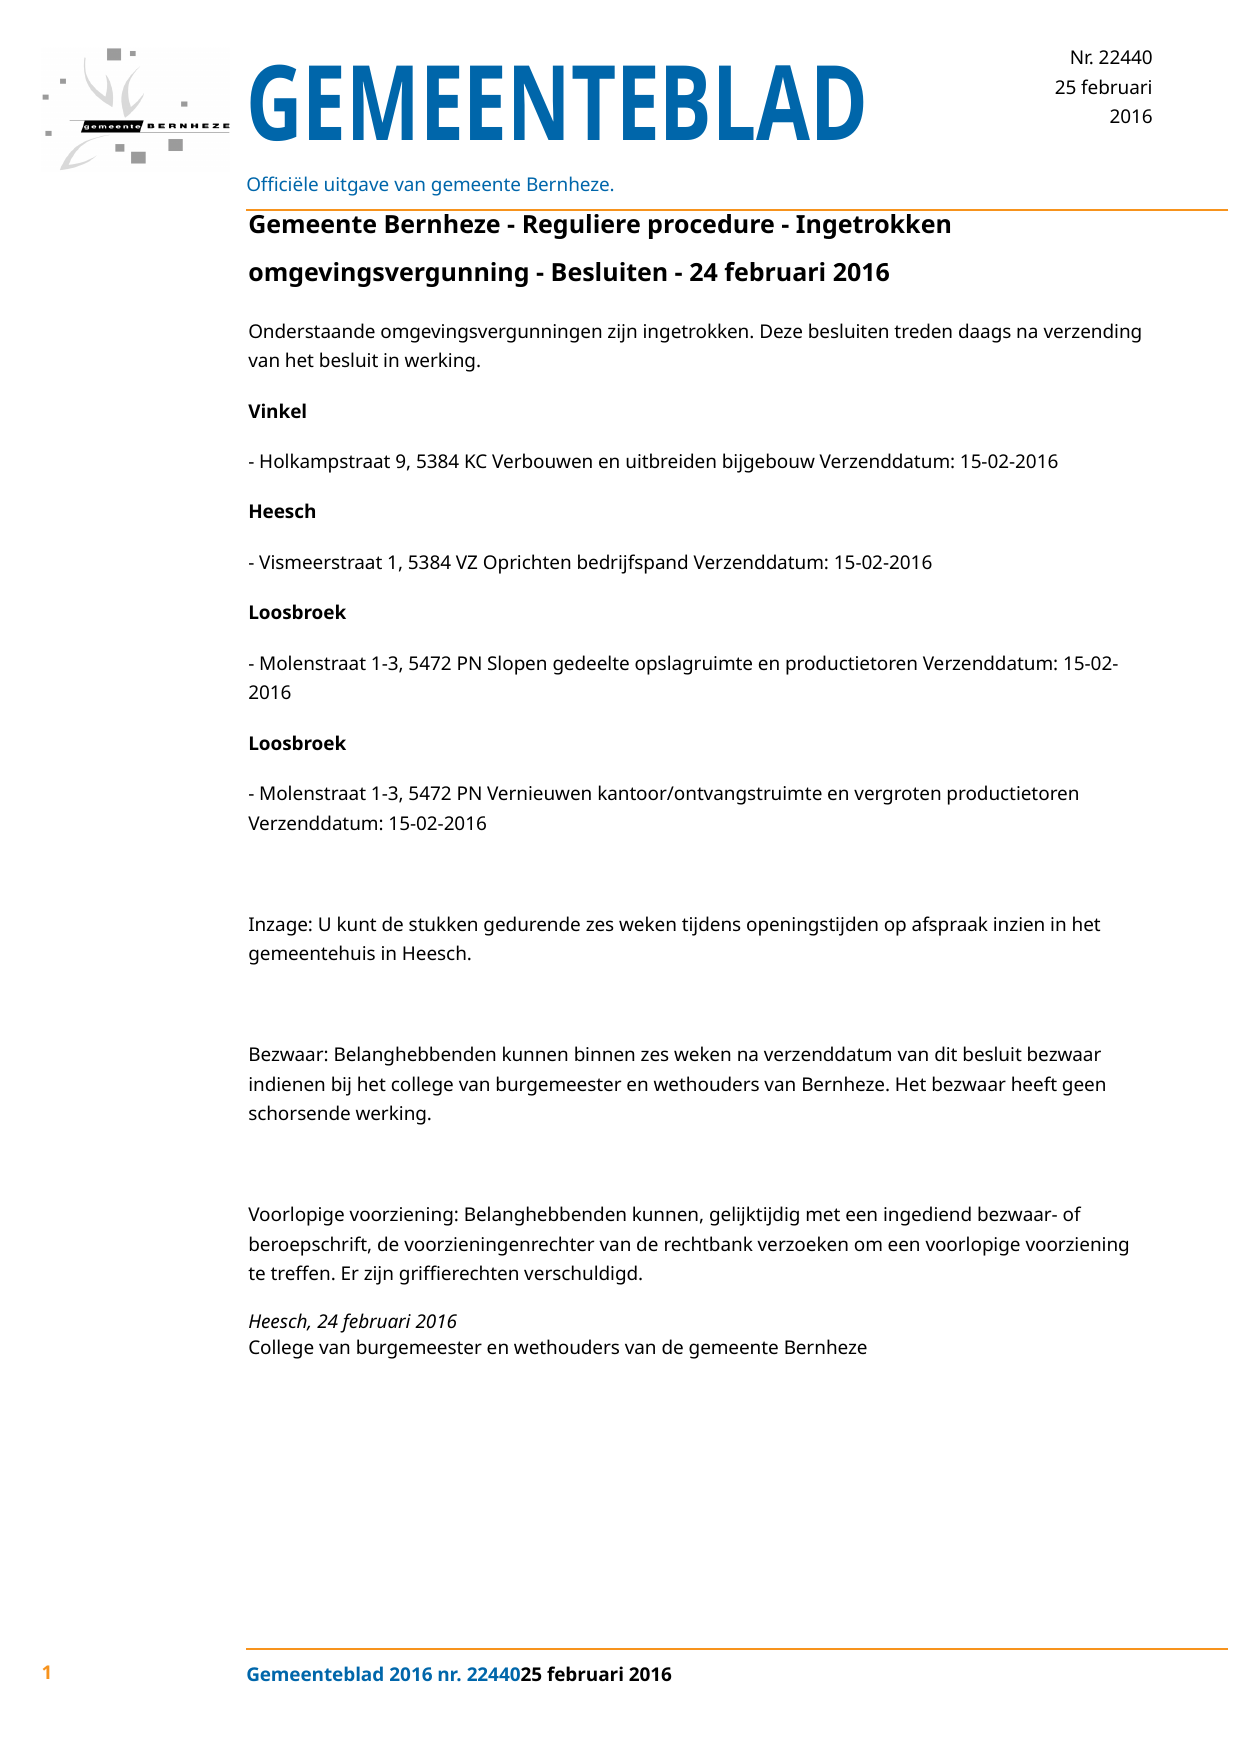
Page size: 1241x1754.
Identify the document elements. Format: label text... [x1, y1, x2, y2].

text Inzage: U kunt de stukken gedurende zes weken tijdens openingstijden op afspraak inzien in het gemeentehuis in Heesch. [248, 911, 1152, 966]
text Loosbroek [248, 599, 1152, 625]
picture [41, 47, 231, 172]
text College van burgemeester en wethouders van de gemeente Bernheze [248, 1334, 1152, 1360]
text Heesch, 24 februari 2016 [248, 1308, 1152, 1334]
text - Molenstraat 1-3, 5472 PN Vernieuwen kantoor/ontvangstruimte en vergroten productietoren Verzenddatum: 15-02-2016 [248, 780, 1152, 836]
text Heesch [248, 499, 1152, 524]
text Vinkel [248, 398, 1152, 424]
text Gemeente Bernheze - Reguliere procedure - Ingetrokken omgevingsvergunning - Besluiten - 24 februari 2016 [248, 211, 1152, 288]
text - Vismeerstraat 1, 5384 VZ Oprichten bedrijfspand Verzenddatum: 15-02-2016 [248, 549, 1152, 575]
text Loosbroek [248, 730, 1152, 756]
text Voorlopige voorziening: Belanghebbenden kunnen, gelijktijdig met een ingediend bezwaar- of beroepschrift, de voorzieningenrechter van de rechtbank verzoeken om een voorlopige voorziening te treffen. Er zijn griffierechten verschuldigd. [248, 1201, 1152, 1286]
text - Molenstraat 1-3, 5472 PN Slopen gedeelte opslagruimte en productietoren Verzenddatum: 15-02-2016 [248, 650, 1152, 705]
text Bezwaar: Belanghebbenden kunnen binnen zes weken na verzenddatum van dit besluit bezwaar indienen bij het college van burgemeester en wethouders van Bernheze. Het bezwaar heeft geen schorsende werking. [248, 1041, 1152, 1126]
text - Holkampstraat 9, 5384 KC Verbouwen en uitbreiden bijgebouw Verzenddatum: 15-02-2016 [248, 448, 1152, 474]
text Onderstaande omgevingsvergunningen zijn ingetrokken. Deze besluiten treden daags na verzending van het besluit in werking. [248, 318, 1152, 373]
